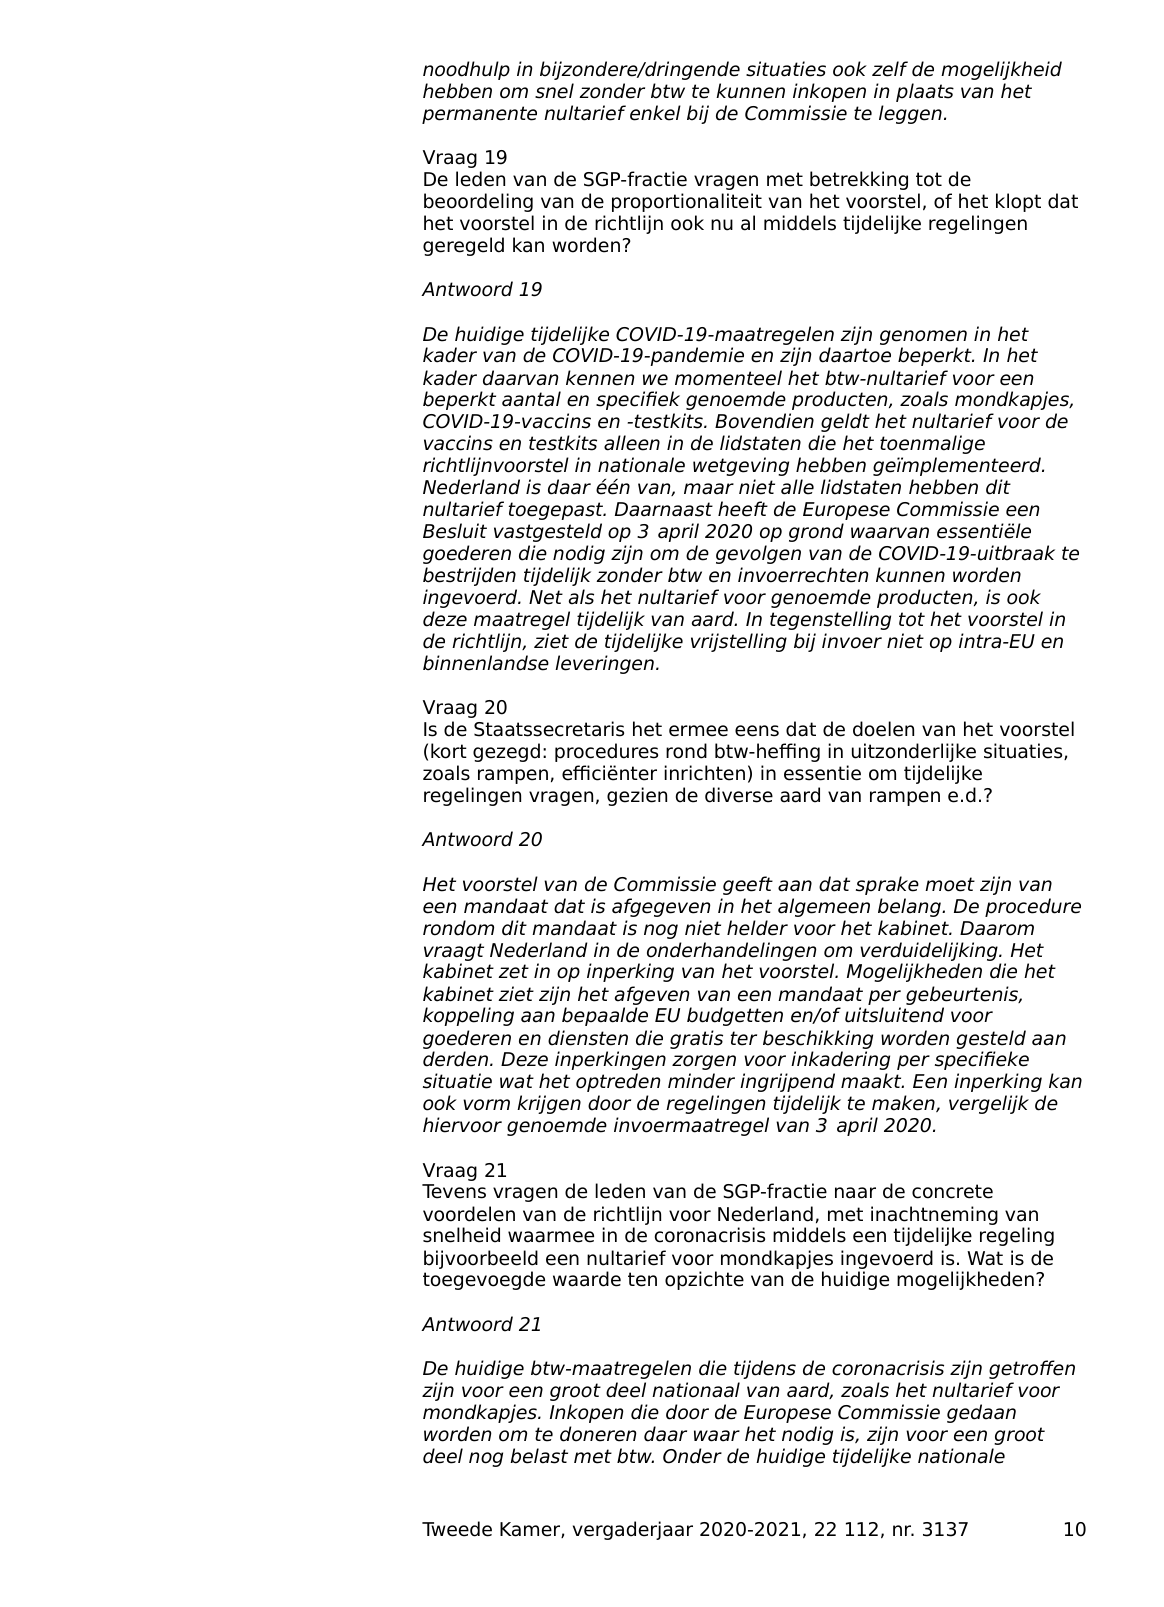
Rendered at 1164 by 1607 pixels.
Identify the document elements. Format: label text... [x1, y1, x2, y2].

text De leden van de SGP-fractie vragen met betrekking tot de beoordeling van de proportionaliteit van het voorstel, of het klopt dat het voorstel in de richtlijn ook nu al middels tijdelijke regelingen geregeld kan worden? [422, 169, 1087, 257]
subtitle Antwoord 20 [422, 829, 1087, 851]
text Is de Staatssecretaris het ermee eens dat de doelen van het voorstel (kort gezegd: procedures rond btw-heffing in uitzonderlijke situaties, zoals rampen, efficiënter inrichten) in essentie om tijdelijke regelingen vragen, gezien de diverse aard van rampen e.d.? [422, 719, 1087, 807]
text De huidige tijdelijke COVID-19-maatregelen zijn genomen in het kader van de COVID-19-pandemie en zijn daartoe beperkt. In het kader daarvan kennen we momenteel het btw-nultarief voor een beperkt aantal en specifiek genoemde producten, zoals mondkapjes, COVID-19-vaccins en -testkits. Bovendien geldt het nultarief voor de vaccins en testkits alleen in de lidstaten die het toenmalige richtlijnvoorstel in nationale wetgeving hebben geïmplementeerd. Nederland is daar één van, maar niet alle lidstaten hebben dit nultarief toegepast. Daarnaast heeft de Europese Commissie een Besluit vastgesteld op 3 april 2020 op grond waarvan essentiële goederen die nodig zijn om de gevolgen van de COVID-19-uitbraak te bestrijden tijdelijk zonder btw en invoerrechten kunnen worden ingevoerd. Net als het nultarief voor genoemde producten, is ook deze maatregel tijdelijk van aard. In tegenstelling tot het voorstel in de richtlijn, ziet de tijdelijke vrijstelling bij invoer niet op intra-EU en binnenlandse leveringen. [422, 323, 1087, 675]
subtitle Antwoord 21 [422, 1313, 1087, 1336]
text noodhulp in bijzondere/dringende situaties ook zelf de mogelijkheid hebben om snel zonder btw te kunnen inkopen in plaats van het permanente nultarief enkel bij de Commissie te leggen. [422, 59, 1087, 125]
subtitle Antwoord 19 [422, 279, 1087, 301]
text Tevens vragen de leden van de SGP-fractie naar de concrete voordelen van de richtlijn voor Nederland, met inachtneming van snelheid waarmee in de coronacrisis middels een tijdelijke regeling bijvoorbeeld een nultarief voor mondkapjes ingevoerd is. Wat is de toegevoegde waarde ten opzichte van de huidige mogelijkheden? [422, 1181, 1087, 1291]
text Het voorstel van de Commissie geeft aan dat sprake moet zijn van een mandaat dat is afgegeven in het algemeen belang. De procedure rondom dit mandaat is nog niet helder voor het kabinet. Daarom vraagt Nederland in de onderhandelingen om verduidelijking. Het kabinet zet in op inperking van het voorstel. Mogelijkheden die het kabinet ziet zijn het afgeven van een mandaat per gebeurtenis, koppeling aan bepaalde EU budgetten en/of uitsluitend voor goederen en diensten die gratis ter beschikking worden gesteld aan derden. Deze inperkingen zorgen voor inkadering per specifieke situatie wat het optreden minder ingrijpend maakt. Een inperking kan ook vorm krijgen door de regelingen tijdelijk te maken, vergelijk de hiervoor genoemde invoermaatregel van 3 april 2020. [422, 873, 1087, 1137]
text Vraag 21 [422, 1159, 1087, 1181]
text De huidige btw-maatregelen die tijdens de coronacrisis zijn getroffen zijn voor een groot deel nationaal van aard, zoals het nultarief voor mondkapjes. Inkopen die door de Europese Commissie gedaan worden om te doneren daar waar het nodig is, zijn voor een groot deel nog belast met btw. Onder de huidige tijdelijke nationale [422, 1358, 1087, 1468]
text Vraag 20 [422, 697, 1087, 719]
text Vraag 19 [422, 147, 1087, 169]
